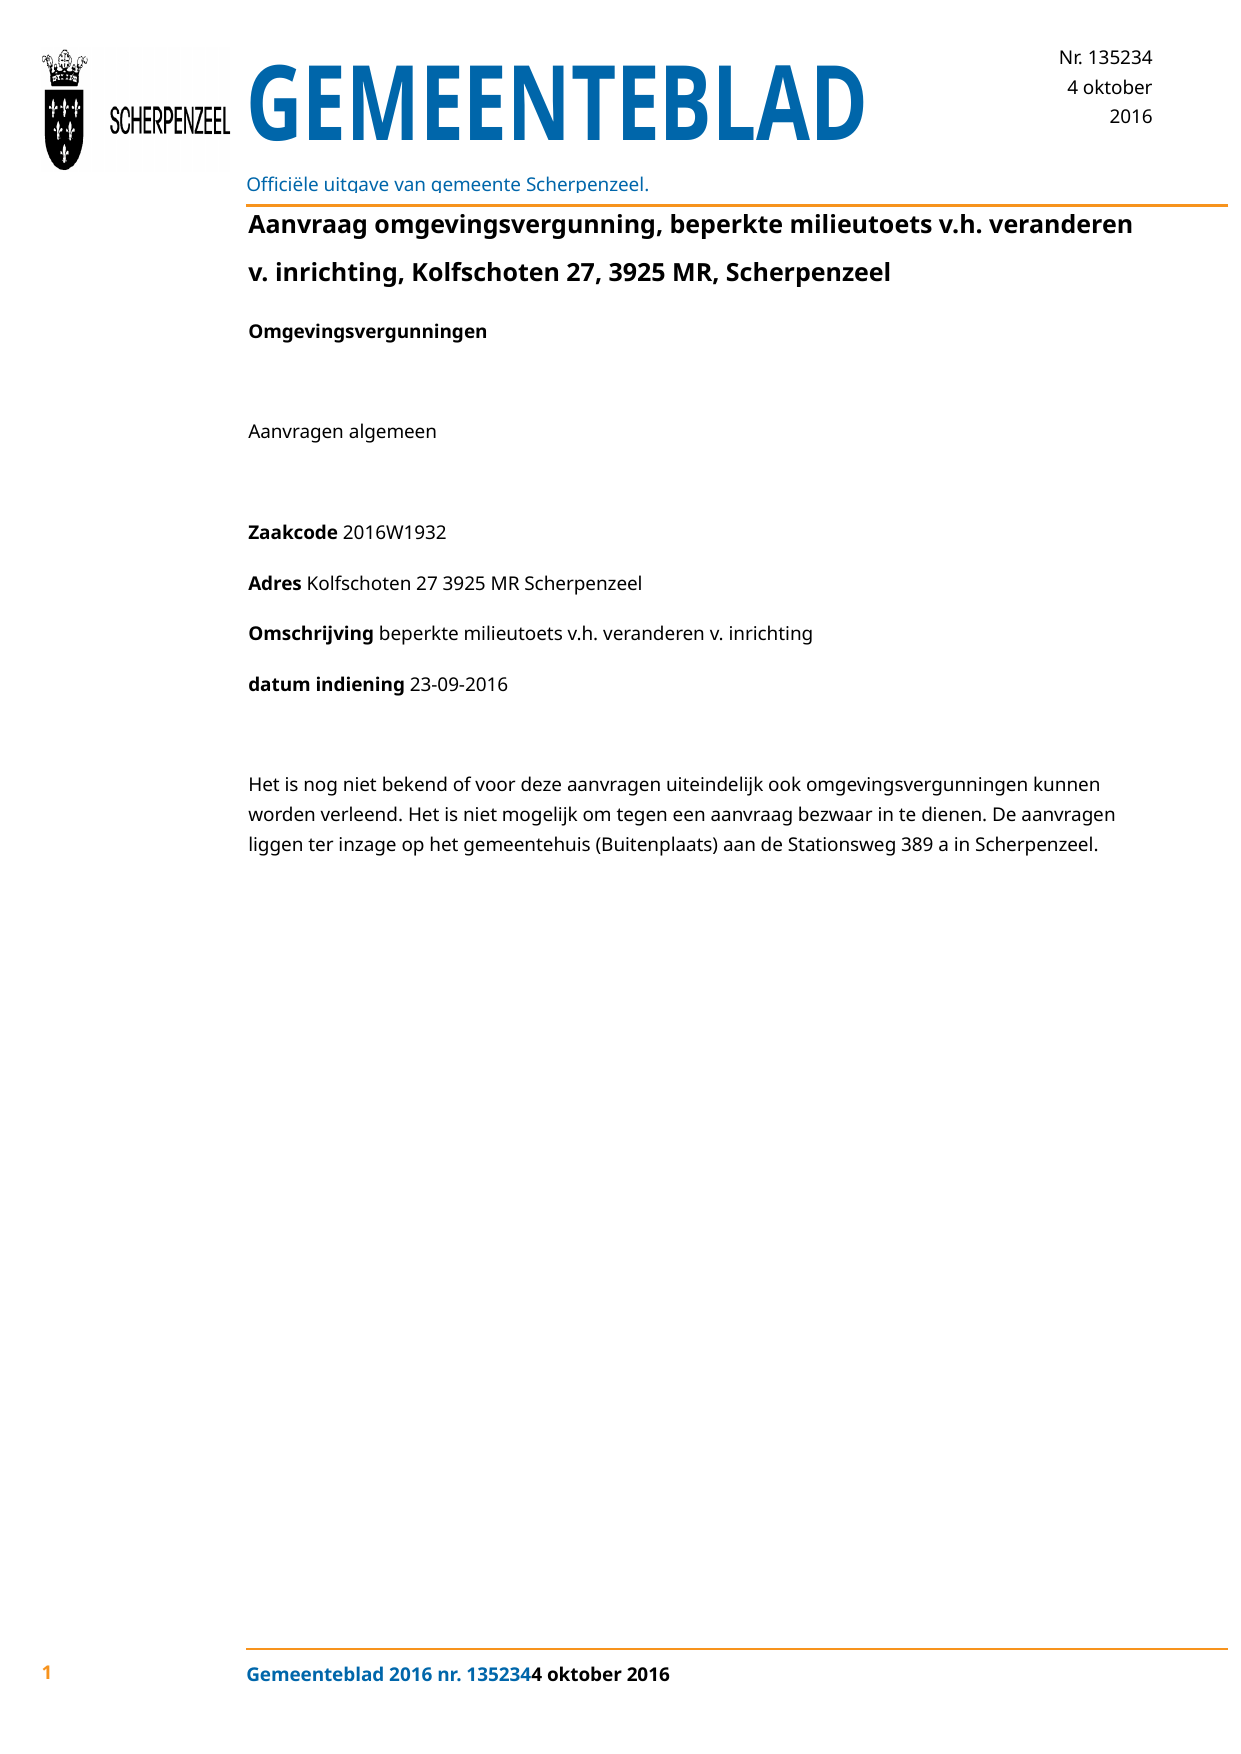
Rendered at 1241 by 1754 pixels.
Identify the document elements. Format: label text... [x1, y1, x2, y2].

text Aanvraag omgevingsvergunning, beperkte milieutoets v.h. veranderen v. inrichting, Kolfschoten 27, 3925 MR, Scherpenzeel [248, 207, 1152, 288]
text Aanvragen algemeen [248, 419, 1152, 444]
text Het is nog niet bekend of voor deze aanvragen uiteindelijk ook omgevingsvergunningen kunnen worden verleend. Het is niet mogelijk om tegen een aanvraag bezwaar in te dienen. De aanvragen liggen ter inzage op het gemeentehuis (Buitenplaats) aan de Stationsweg 389 a in Scherpenzeel. [248, 772, 1152, 857]
text Omschrijving beperkte milieutoets v.h. veranderen v. inrichting [248, 620, 1152, 646]
text datum indiening 23-09-2016 [248, 671, 1152, 697]
picture [41, 47, 231, 172]
text Omgevingsvergunningen [248, 318, 1152, 344]
text Zaakcode 2016W1932 [248, 519, 1152, 545]
text Adres Kolfschoten 27 3925 MR Scherpenzeel [248, 570, 1152, 596]
